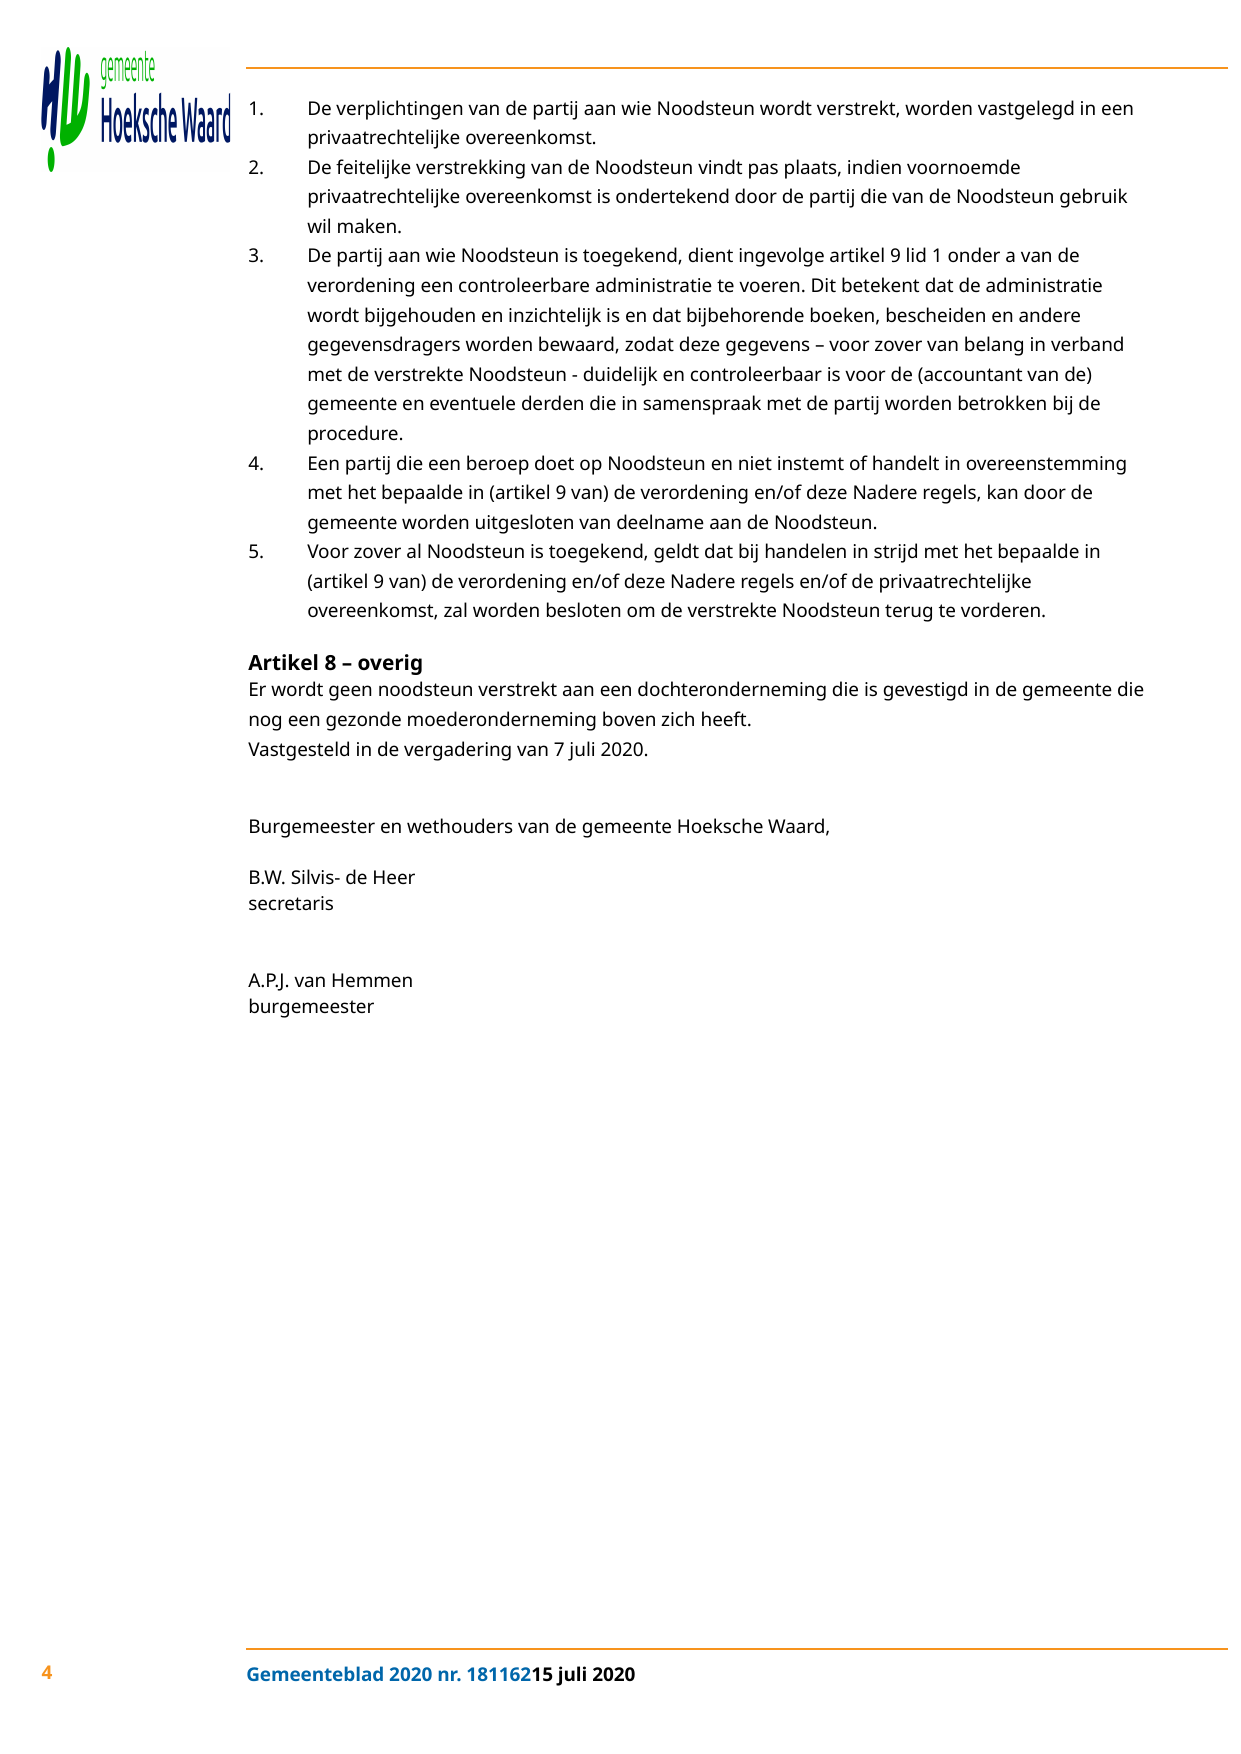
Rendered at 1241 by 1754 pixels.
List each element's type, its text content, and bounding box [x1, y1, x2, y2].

text Artikel 8 – overig [248, 648, 1152, 677]
list Een partij die een beroep doet op Noodsteun en niet instemt of handelt in overeenstemming met het bepaalde in (artikel 9 van) de verordening en/of deze Nadere regels, kan door de gemeente worden uitgesloten van deelname aan de Noodsteun. [248, 450, 1152, 535]
text B.W. Silvis- de Heer [248, 864, 1152, 890]
text Burgemeester en wethouders van de gemeente Hoeksche Waard, [248, 813, 1152, 839]
text Vastgesteld in de vergadering van 7 juli 2020. [248, 736, 1152, 761]
list De verplichtingen van de partij aan wie Noodsteun wordt verstrekt, worden vastgelegd in een privaatrechtelijke overeenkomst. [248, 95, 1152, 150]
list De partij aan wie Noodsteun is toegekend, dient ingevolge artikel 9 lid 1 onder a van de verordening een controleerbare administratie te voeren. Dit betekent dat de administratie wordt bijgehouden en inzichtelijk is en dat bijbehorende boeken, bescheiden en andere gegevensdragers worden bewaard, zodat deze gegevens – voor zover van belang in verband met de verstrekte Noodsteun - duidelijk en controleerbaar is voor de (accountant van de) gemeente en eventuele derden die in samenspraak met de partij worden betrokken bij de procedure. [248, 243, 1152, 446]
text burgemeester [248, 993, 1152, 1019]
list Voor zover al Noodsteun is toegekend, geldt dat bij handelen in strijd met het bepaalde in (artikel 9 van) de verordening en/of deze Nadere regels en/of de privaatrechtelijke overeenkomst, zal worden besloten om de verstrekte Noodsteun terug te vorderen. [248, 538, 1152, 623]
text Er wordt geen noodsteun verstrekt aan een dochteronderneming die is gevestigd in de gemeente die nog een gezonde moederonderneming boven zich heeft. [248, 677, 1152, 732]
text secretaris [248, 890, 1152, 916]
picture [41, 47, 231, 172]
list De feitelijke verstrekking van de Noodsteun vindt pas plaats, indien voornoemde privaatrechtelijke overeenkomst is ondertekend door de partij die van de Noodsteun gebruik wil maken. [248, 154, 1152, 239]
text A.P.J. van Hemmen [248, 967, 1152, 993]
